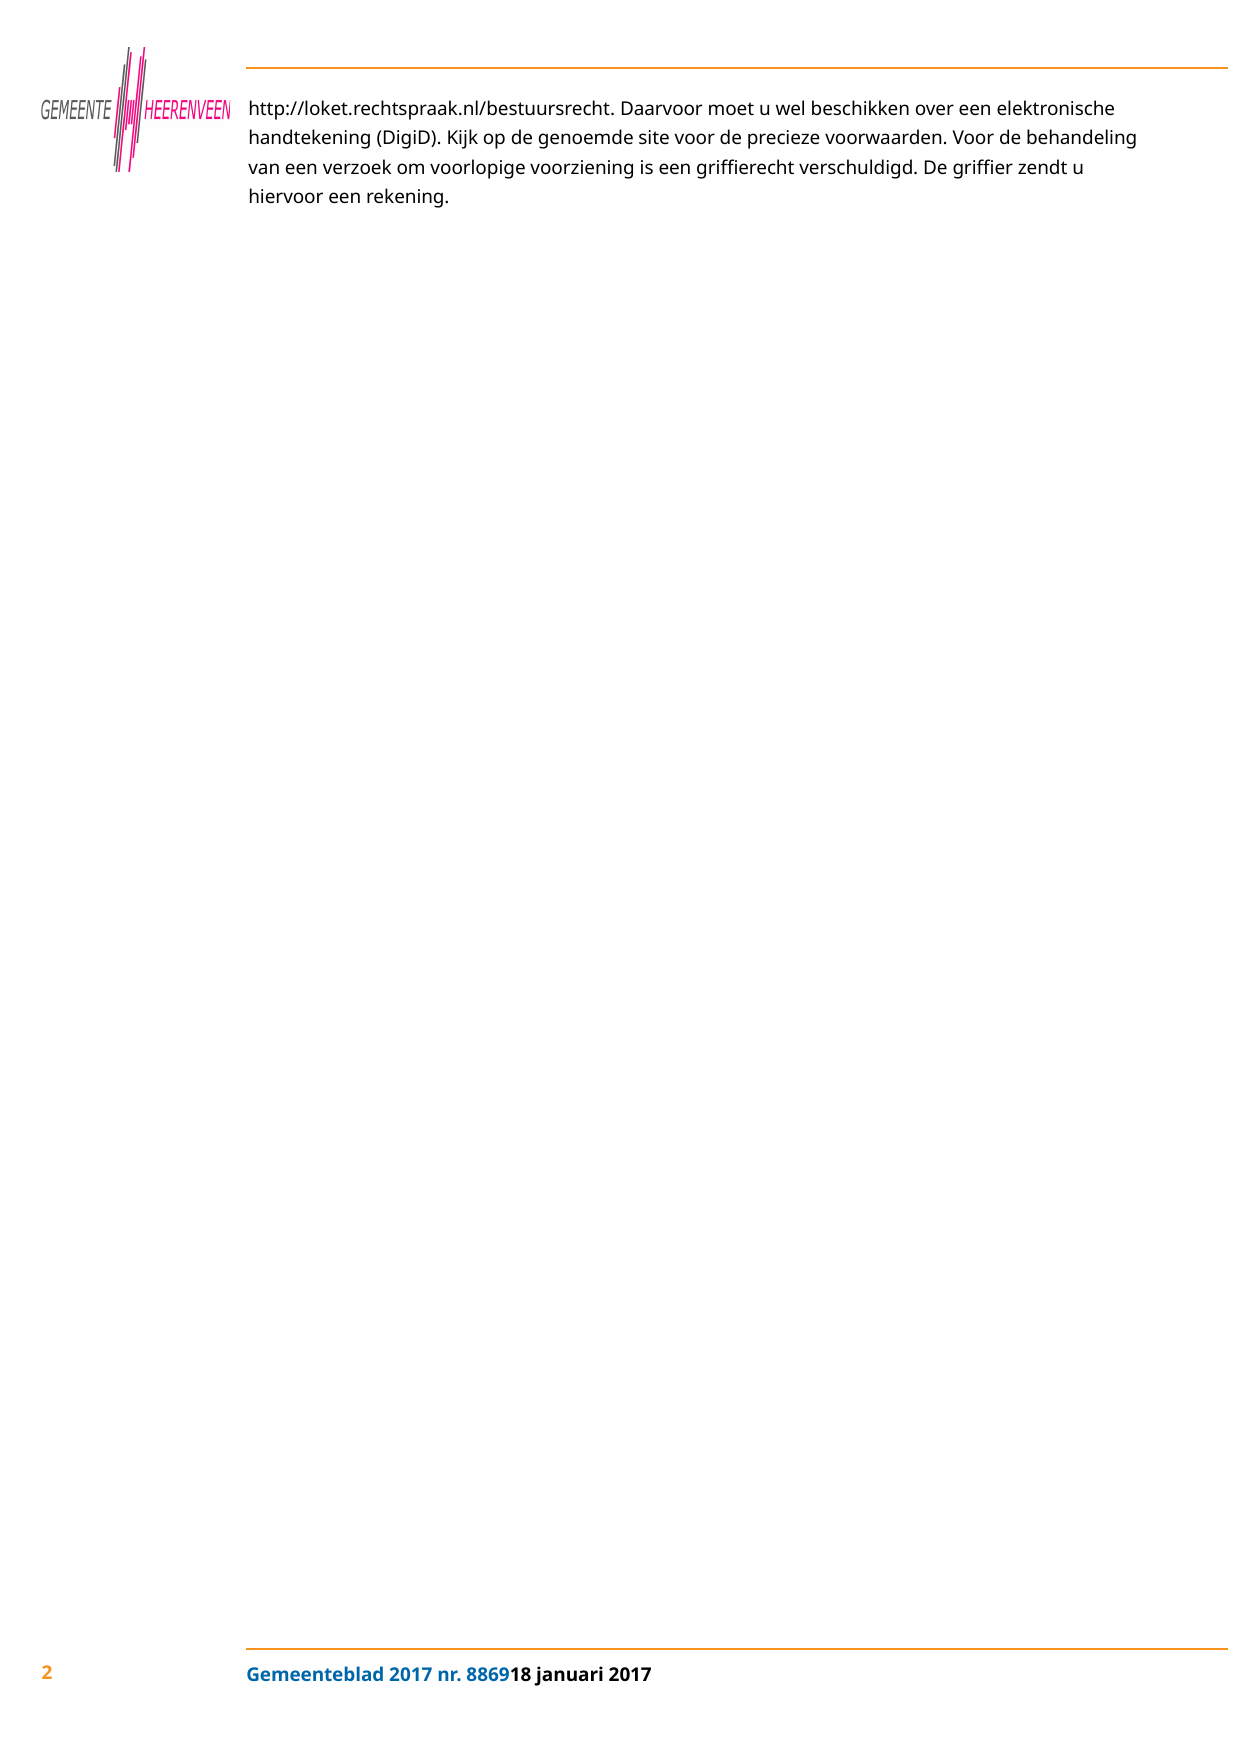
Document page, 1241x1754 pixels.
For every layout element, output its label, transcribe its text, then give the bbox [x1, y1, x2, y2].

picture [41, 47, 231, 172]
text http://loket.rechtspraak.nl/bestuursrecht. Daarvoor moet u wel beschikken over een elektronische handtekening (DigiD). Kijk op de genoemde site voor de precieze voorwaarden. Voor de behandeling van een verzoek om voorlopige voorziening is een griffierecht verschuldigd. De griffier zendt u hiervoor een rekening. [248, 95, 1152, 209]
